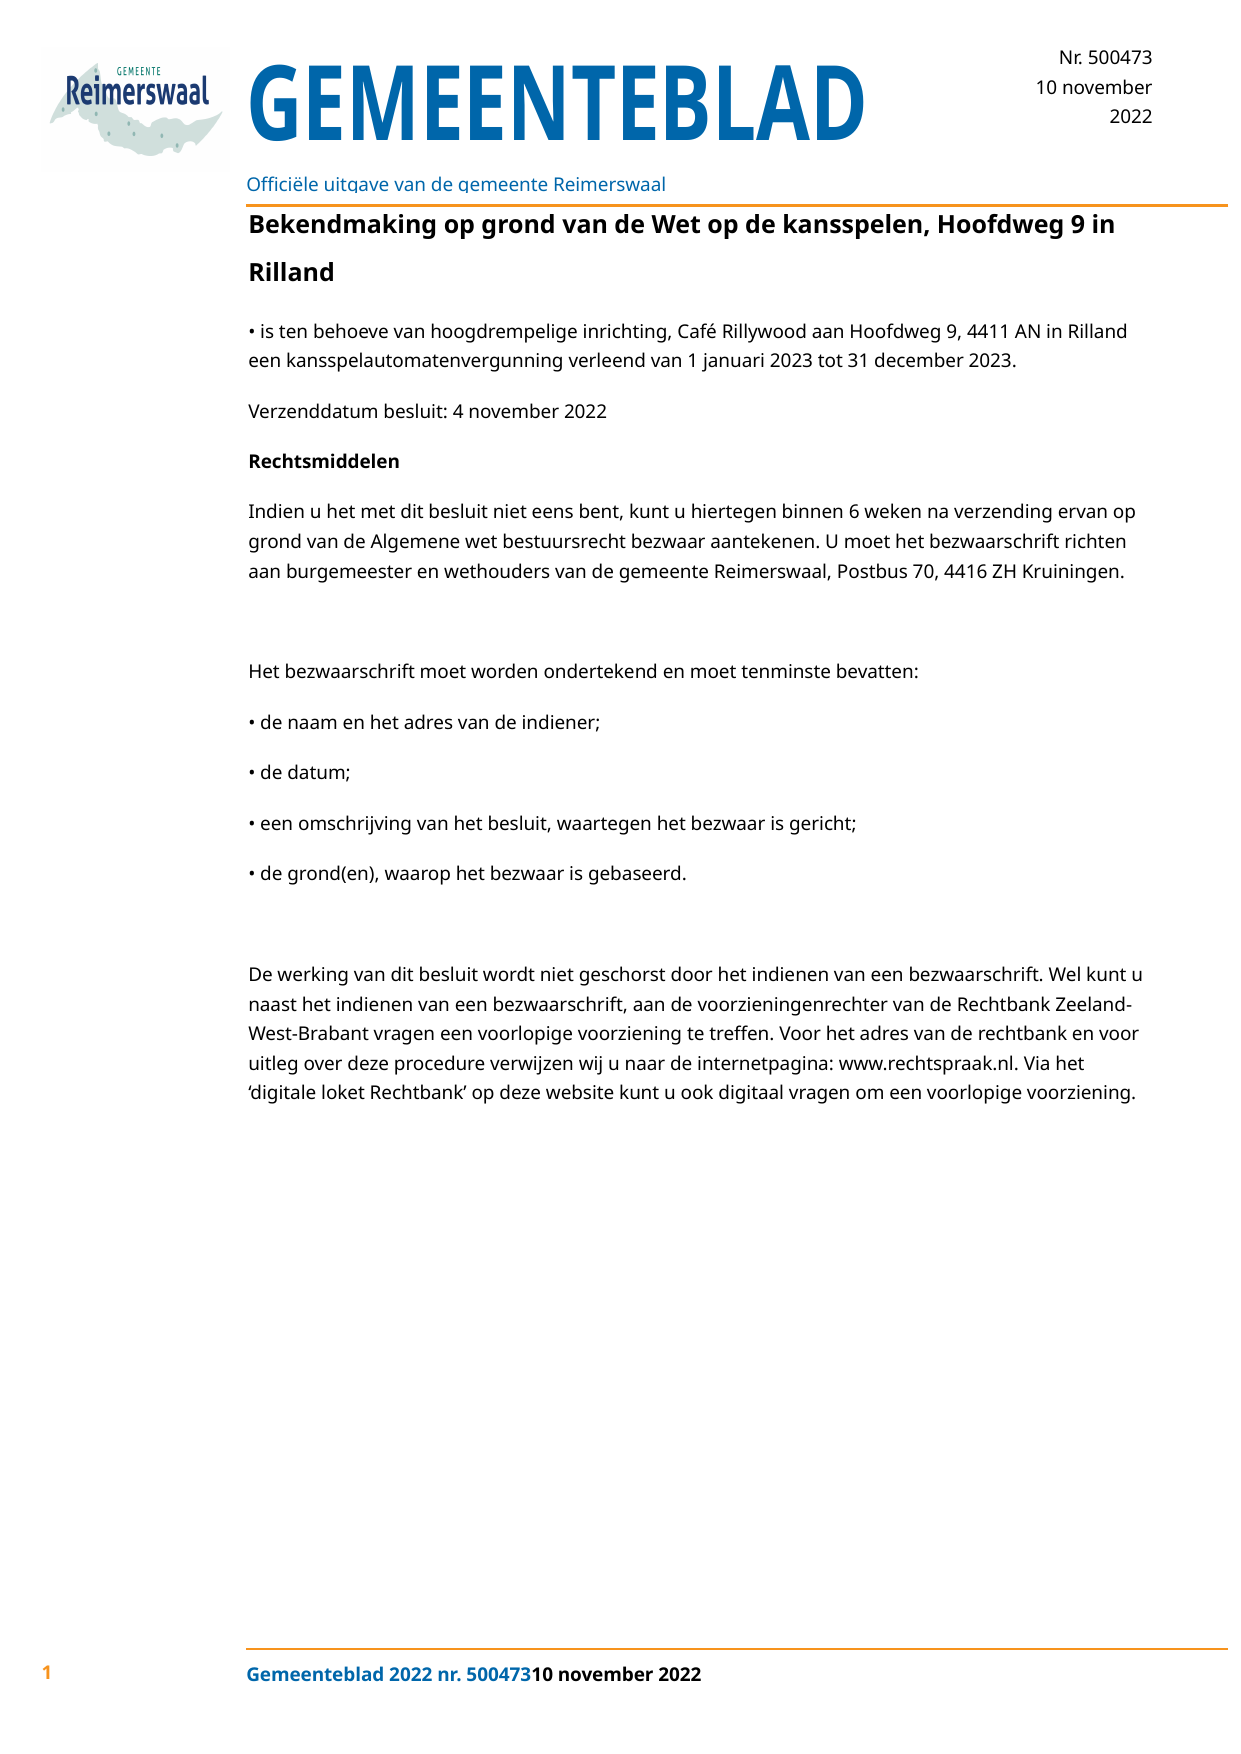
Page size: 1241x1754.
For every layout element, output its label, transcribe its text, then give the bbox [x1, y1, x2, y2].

text Het bezwaarschrift moet worden ondertekend en moet tenminste bevatten: [248, 659, 1152, 684]
text Indien u het met dit besluit niet eens bent, kunt u hiertegen binnen 6 weken na verzending ervan op grond van de Algemene wet bestuursrecht bezwaar aantekenen. U moet het bezwaarschrift richten aan burgemeester en wethouders van de gemeente Reimerswaal, Postbus 70, 4416 ZH Kruiningen. [248, 499, 1152, 584]
picture [41, 47, 231, 172]
text • de datum; [248, 759, 1152, 785]
text Verzenddatum besluit: ‎4 november 2022 [248, 398, 1152, 424]
text • een omschrijving van het besluit, waartegen het bezwaar is gericht; [248, 810, 1152, 836]
text • de grond(en), waarop het bezwaar is gebaseerd. [248, 860, 1152, 886]
text De werking van dit besluit wordt niet geschorst door het indienen van een bezwaarschrift. Wel kunt u naast het indienen van een bezwaarschrift, aan de voorzieningenrechter van de Rechtbank Zeeland-West-Brabant vragen een voorlopige voorziening te treffen. Voor het adres van de rechtbank en voor uitleg over deze procedure verwijzen wij u naar de internetpagina: www.rechtspraak.nl. Via het ‘digitale loket Rechtbank’ op deze website kunt u ook digitaal vragen om een voorlopige voorziening. [248, 961, 1152, 1105]
text Bekendmaking op grond van de Wet op de kansspelen, Hoofdweg 9 in Rilland [248, 207, 1152, 288]
text Rechtsmiddelen [248, 448, 1152, 474]
text • de naam en het adres van de indiener; [248, 709, 1152, 735]
text • is ten behoeve van hoogdrempelige inrichting, Café Rillywood aan Hoofdweg 9, 4411 AN in Rilland een kansspelautomatenvergunning verleend van 1 januari 2023 tot 31 december 2023. [248, 318, 1152, 373]
